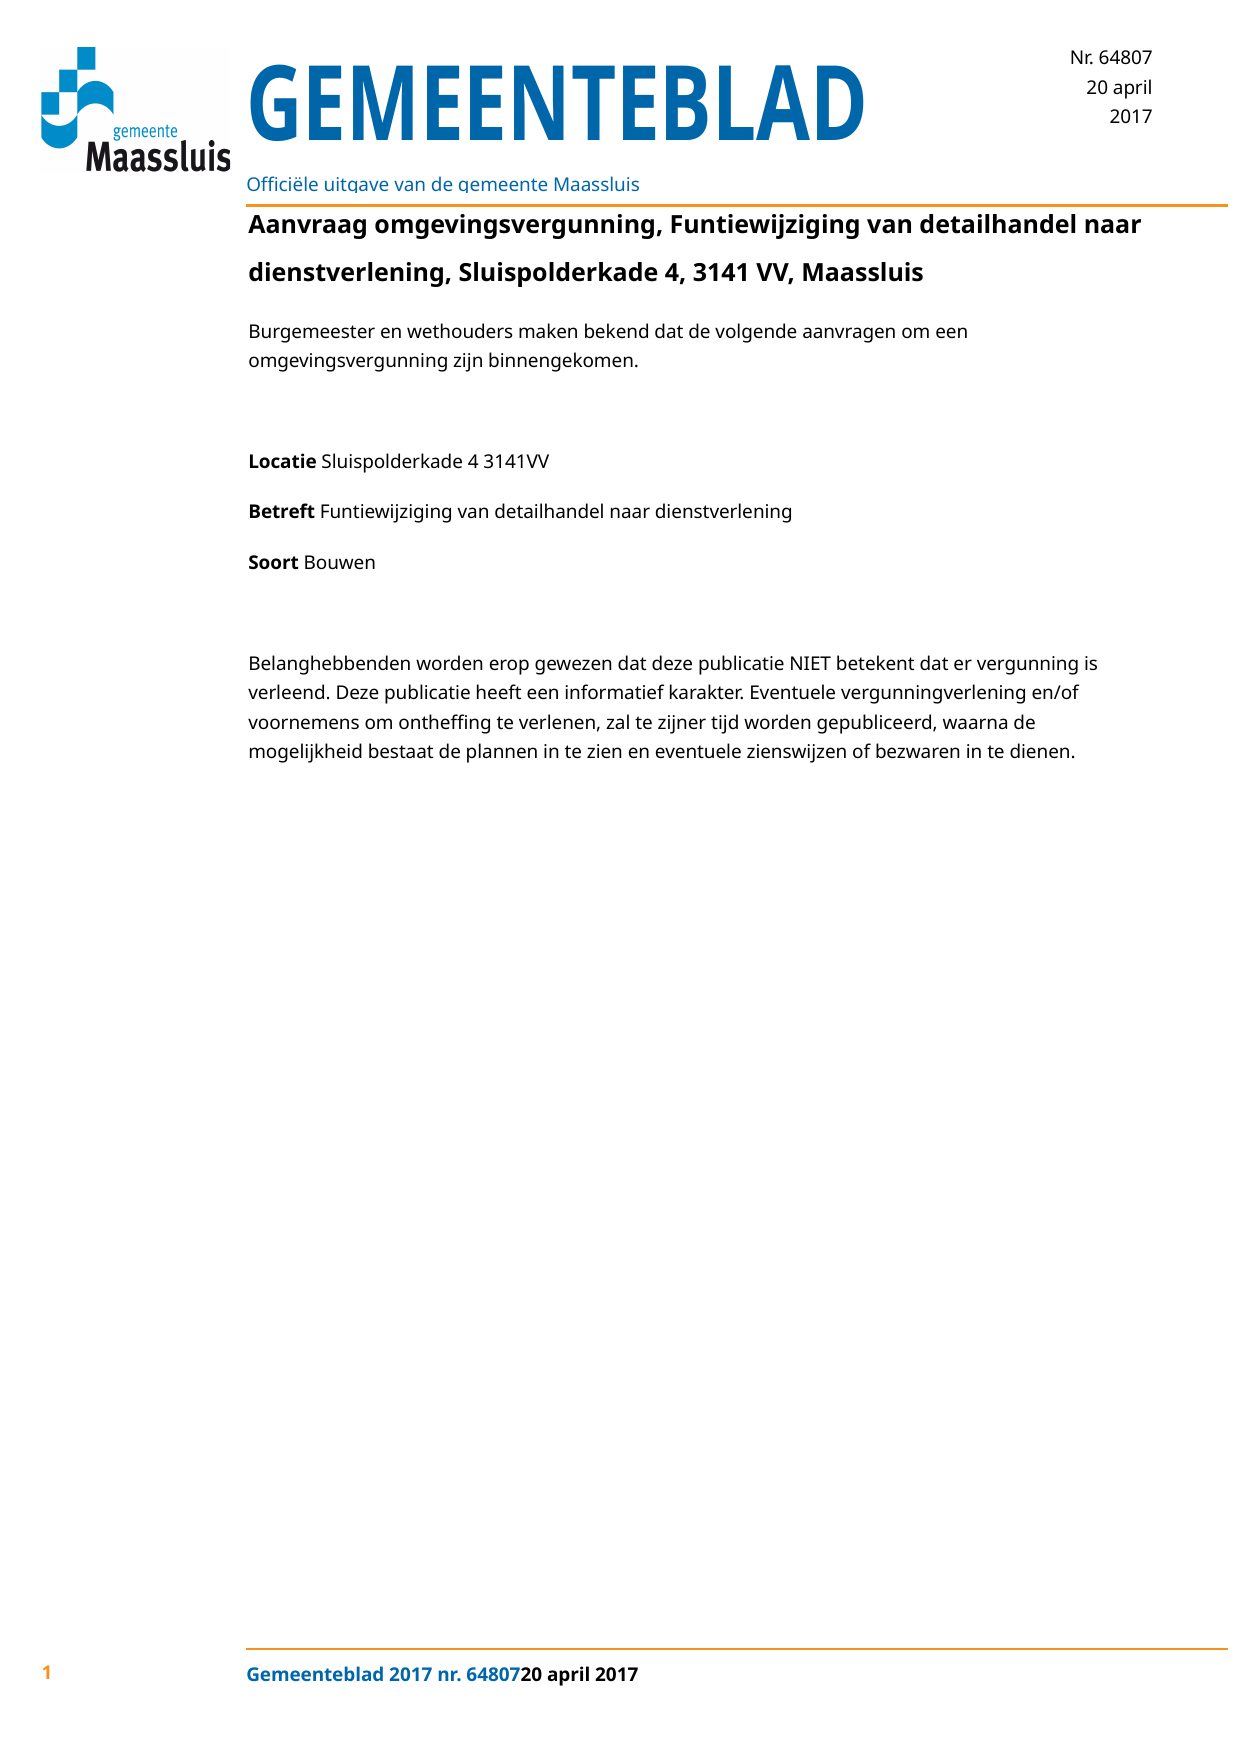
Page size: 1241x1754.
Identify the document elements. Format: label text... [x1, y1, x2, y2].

text Betreft Funtiewijziging van detailhandel naar dienstverlening [248, 499, 1152, 524]
text Belanghebbenden worden erop gewezen dat deze publicatie NIET betekent dat er vergunning is verleend. Deze publicatie heeft een informatief karakter. Eventuele vergunningverlening en/of voornemens om ontheffing te verlenen, zal te zijner tijd worden gepubliceerd, waarna de mogelijkheid bestaat de plannen in te zien en eventuele zienswijzen of bezwaren in te dienen. [248, 650, 1152, 764]
text Aanvraag omgevingsvergunning, Funtiewijziging van detailhandel naar dienstverlening, Sluispolderkade 4, 3141 VV, Maassluis [248, 207, 1152, 288]
text Locatie Sluispolderkade 4 3141VV [248, 448, 1152, 474]
picture [41, 47, 231, 172]
text Burgemeester en wethouders maken bekend dat de volgende aanvragen om een omgevingsvergunning zijn binnengekomen. [248, 318, 1152, 373]
picture [41, 47, 77, 92]
text Soort Bouwen [248, 549, 1152, 575]
